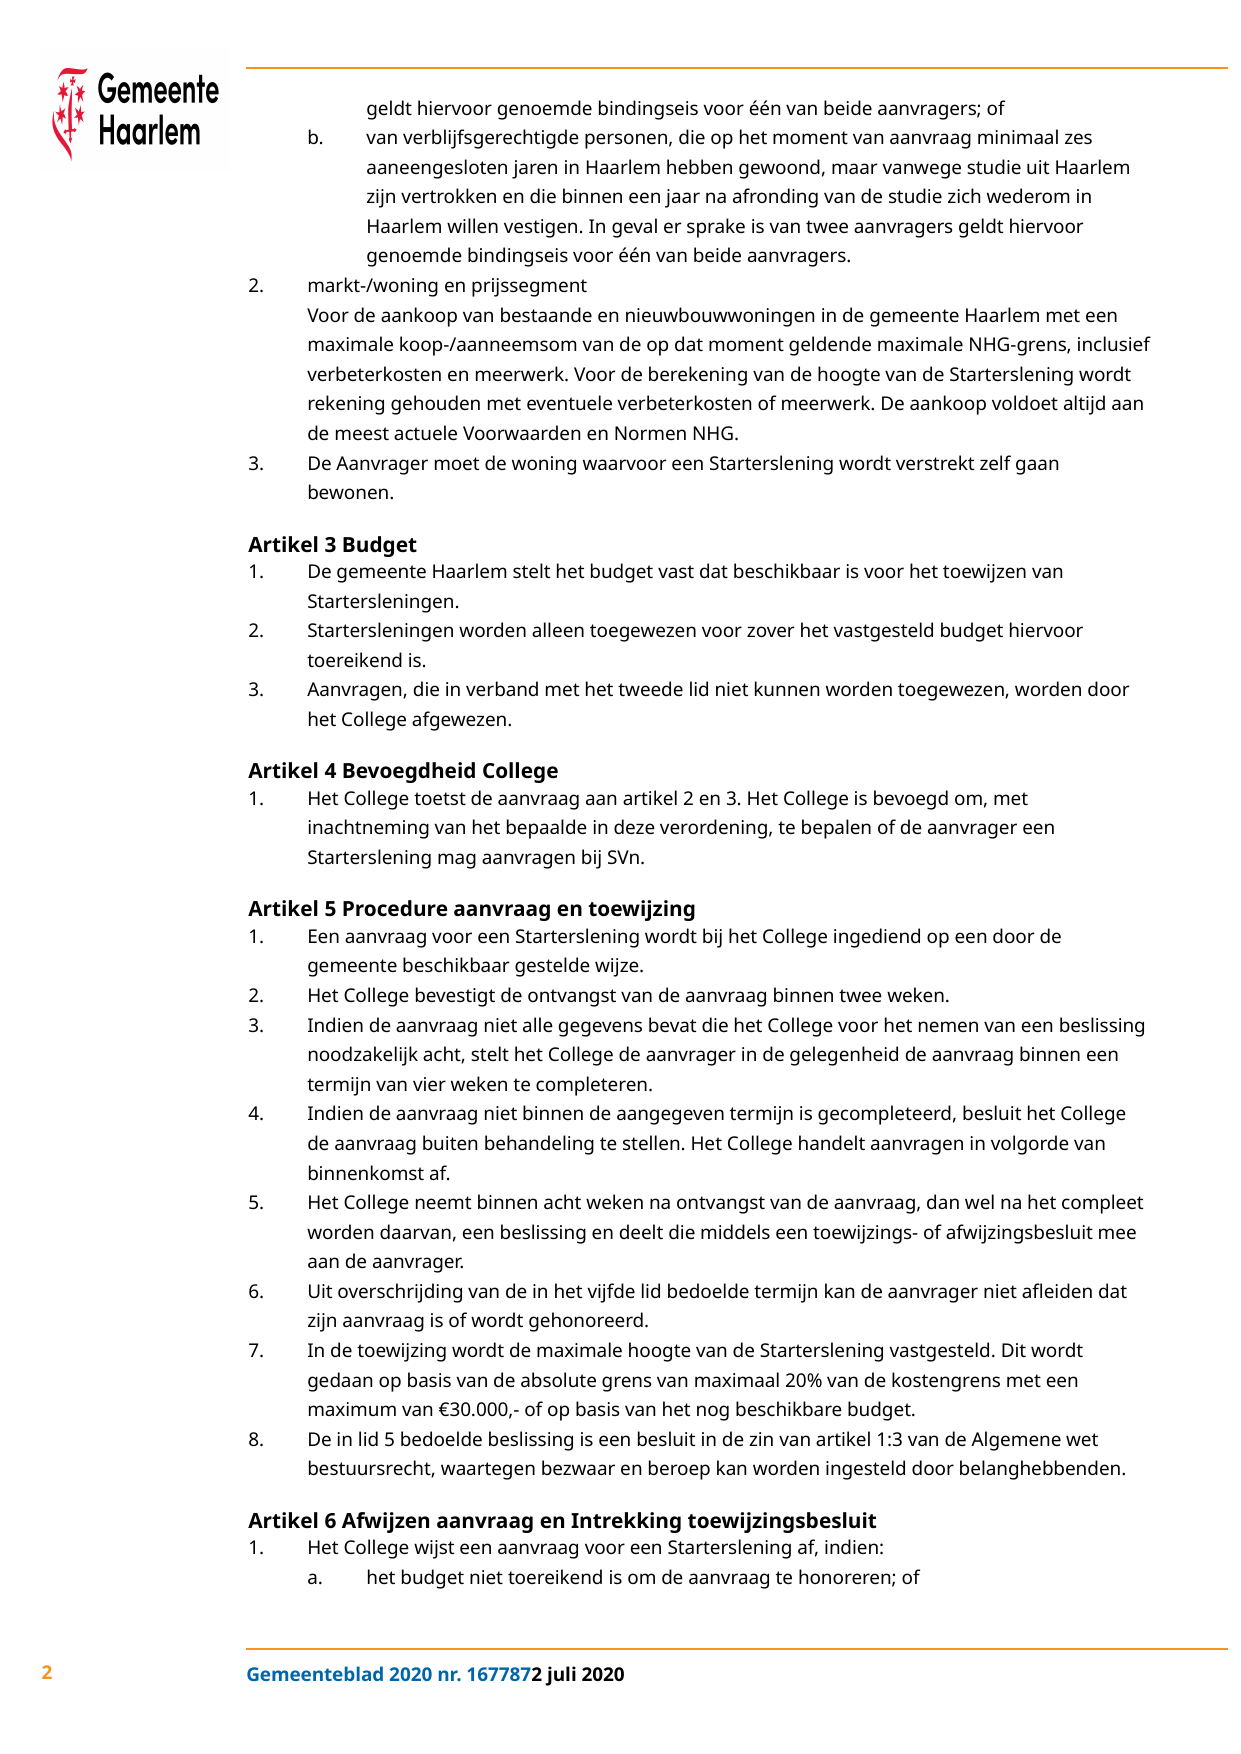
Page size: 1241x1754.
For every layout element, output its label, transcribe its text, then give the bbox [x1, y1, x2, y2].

list Het College bevestigt de ontvangst van de aanvraag binnen twee weken. [248, 982, 1152, 1008]
text Artikel 6 Afwijzen aanvraag en Intrekking toewijzingsbesluit [248, 1506, 1152, 1534]
list Startersleningen worden alleen toegewezen voor zover het vastgesteld budget hiervoor toereikend is. [248, 617, 1152, 673]
text Artikel 4 Bevoegdheid College [248, 757, 1152, 785]
list De in lid 5 bedoelde beslissing is een besluit in de zin van artikel 1:3 van de Algemene wet bestuursrecht, waartegen bezwaar en beroep kan worden ingesteld door belanghebbenden. [248, 1426, 1152, 1481]
list Indien de aanvraag niet binnen de aangegeven termijn is gecompleteerd, besluit het College de aanvraag buiten behandeling te stellen. Het College handelt aanvragen in volgorde van binnenkomst af. [248, 1101, 1152, 1185]
list Aanvragen, die in verband met het tweede lid niet kunnen worden toegewezen, worden door het College afgewezen. [248, 677, 1152, 732]
list het budget niet toereikend is om de aanvraag te honoreren; of [307, 1564, 1152, 1590]
list De gemeente Haarlem stelt het budget vast dat beschikbaar is voor het toewijzen van Startersleningen. [248, 558, 1152, 613]
list van verblijfsgerechtigde personen, die op het moment van aanvraag minimaal zes aaneengesloten jaren in Haarlem hebben gewoond, maar vanwege studie uit Haarlem zijn vertrokken en die binnen een jaar na afronding van de studie zich wederom in Haarlem willen vestigen. In geval er sprake is van twee aanvragers geldt hiervoor genoemde bindingseis voor één van beide aanvragers. [307, 124, 1152, 268]
list Het College neemt binnen acht weken na ontvangst van de aanvraag, dan wel na het compleet worden daarvan, een beslissing en deelt die middels een toewijzings- of afwijzingsbesluit mee aan de aanvrager. [248, 1189, 1152, 1274]
list In de toewijzing wordt de maximale hoogte van de Starterslening vastgesteld. Dit wordt gedaan op basis van de absolute grens van maximaal 20% van de kostengrens met een maximum van €30.000,- of op basis van het nog beschikbare budget. [248, 1337, 1152, 1422]
list Uit overschrijding van de in het vijfde lid bedoelde termijn kan de aanvrager niet afleiden dat zijn aanvraag is of wordt gehonoreerd. [248, 1278, 1152, 1333]
list geldt hiervoor genoemde bindingseis voor één van beide aanvragers; of [307, 95, 1152, 121]
list Een aanvraag voor een Starterslening wordt bij het College ingediend op een door de gemeente beschikbaar gestelde wijze. [248, 923, 1152, 978]
list Indien de aanvraag niet alle gegevens bevat die het College voor het nemen van een beslissing noodzakelijk acht, stelt het College de aanvrager in de gelegenheid de aanvraag binnen een termijn van vier weken te completeren. [248, 1012, 1152, 1097]
list De Aanvrager moet de woning waarvoor een Starterslening wordt verstrekt zelf gaan bewonen. [248, 450, 1152, 505]
list markt-/woning en prijssegment [248, 272, 1152, 298]
list Het College toetst de aanvraag aan artikel 2 en 3. Het College is bevoegd om, met inachtneming van het bepaalde in deze verordening, te bepalen of de aanvrager een Starterslening mag aanvragen bij SVn. [248, 785, 1152, 870]
text Artikel 5 Procedure aanvraag en toewijzing [248, 894, 1152, 923]
list Voor de aankoop van bestaande en nieuwbouwwoningen in de gemeente Haarlem met een maximale koop-/aanneemsom van de op dat moment geldende maximale NHG-grens, inclusief verbeterkosten en meerwerk. Voor de berekening van de hoogte van de Starterslening wordt rekening gehouden met eventuele verbeterkosten of meerwerk. De aankoop voldoet altijd aan de meest actuele Voorwaarden en Normen NHG. [248, 302, 1152, 446]
picture [41, 47, 231, 172]
text Artikel 3 Budget [248, 530, 1152, 558]
list Het College wijst een aanvraag voor een Starterslening af, indien: [248, 1534, 1152, 1560]
